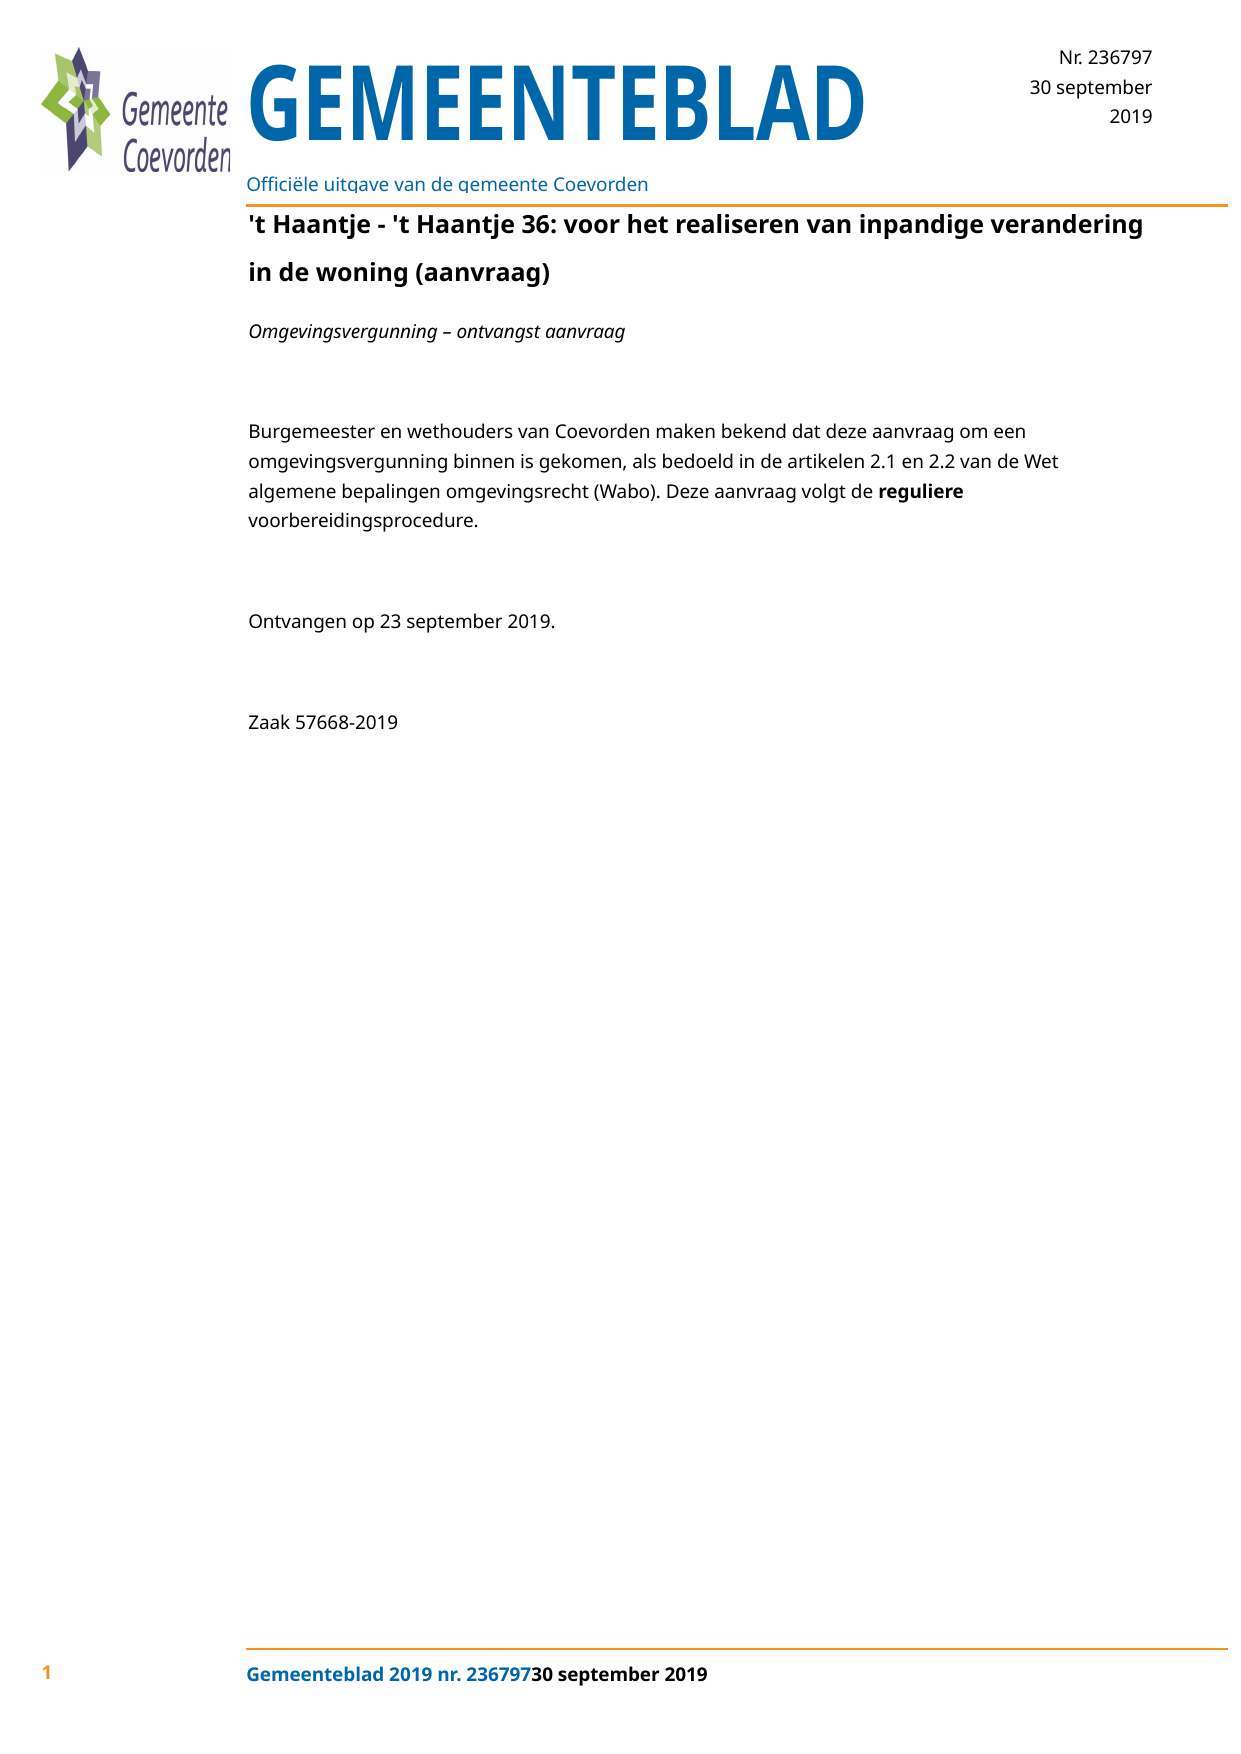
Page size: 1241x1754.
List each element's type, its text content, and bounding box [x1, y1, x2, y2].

text Zaak 57668-2019 [248, 709, 1152, 735]
text Omgevingsvergunning – ontvangst aanvraag [248, 318, 1152, 344]
text Burgemeester en wethouders van Coevorden maken bekend dat deze aanvraag om een omgevingsvergunning binnen is gekomen, als bedoeld in de artikelen 2.1 en 2.2 van de Wet algemene bepalingen omgevingsrecht (Wabo). Deze aanvraag volgt de reguliere voorbereidingsprocedure. [248, 419, 1152, 533]
text Ontvangen op 23 september 2019. [248, 608, 1152, 634]
text 't Haantje - 't Haantje 36: voor het realiseren van inpandige verandering in de woning (aanvraag) [248, 207, 1152, 288]
picture [41, 47, 231, 172]
